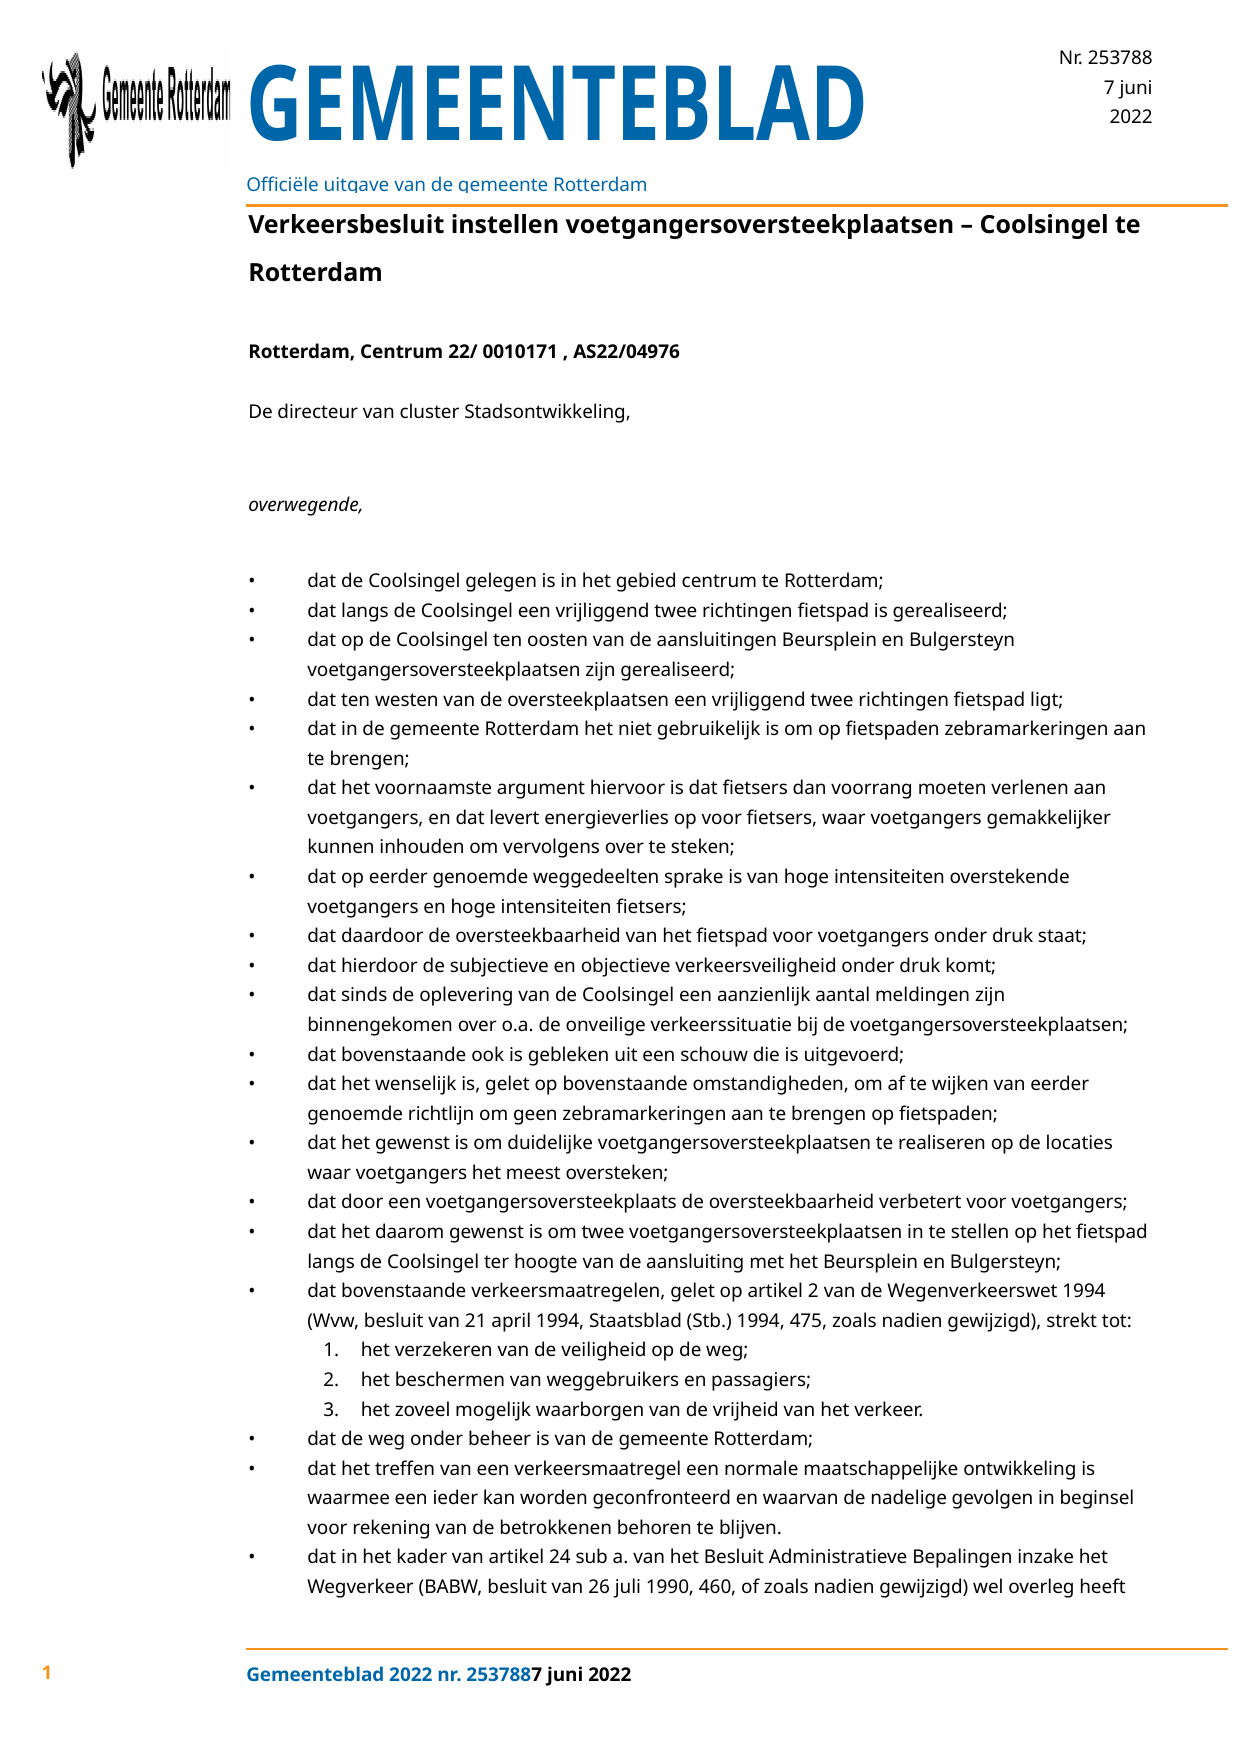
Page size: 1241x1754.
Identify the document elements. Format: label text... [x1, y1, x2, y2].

list dat door een voetgangersoversteekplaats de oversteekbaarheid verbetert voor voetgangers; [248, 1189, 1152, 1214]
list dat sinds de oplevering van de Coolsingel een aanzienlijk aantal meldingen zijn binnengekomen over o.a. de onveilige verkeerssituatie bij de voetgangersoversteekplaatsen; [248, 982, 1152, 1037]
list dat de Coolsingel gelegen is in het gebied centrum te Rotterdam; [248, 567, 1152, 593]
list dat op eerder genoemde weggedeelten sprake is van hoge intensiteiten overstekende voetgangers en hoge intensiteiten fietsers; [248, 863, 1152, 919]
text Rotterdam, Centrum 22/ 0010171 , AS22/04976 [248, 339, 1152, 364]
text De directeur van cluster Stadsontwikkeling, [248, 398, 1152, 423]
list dat langs de Coolsingel een vrijliggend twee richtingen fietspad is gerealiseerd; [248, 597, 1152, 623]
list dat op de Coolsingel ten oosten van de aansluitingen Beursplein en Bulgersteyn voetgangersoversteekplaatsen zijn gerealiseerd; [248, 627, 1152, 682]
text Verkeersbesluit instellen voetgangersoversteekplaatsen – Coolsingel te Rotterdam [248, 207, 1152, 288]
text overwegende, [248, 491, 1152, 517]
list dat de weg onder beheer is van de gemeente Rotterdam; [248, 1425, 1152, 1451]
list dat het treffen van een verkeersmaatregel een normale maatschappelijke ontwikkeling is waarmee een ieder kan worden geconfronteerd en waarvan de nadelige gevolgen in beginsel voor rekening van de betrokkenen behoren te blijven. [248, 1455, 1152, 1540]
list dat ten westen van de oversteekplaatsen een vrijliggend twee richtingen fietspad ligt; [248, 686, 1152, 712]
list dat het daarom gewenst is om twee voetgangersoversteekplaatsen in te stellen op het fietspad langs de Coolsingel ter hoogte van de aansluiting met het Beursplein en Bulgersteyn; [248, 1218, 1152, 1274]
list dat het voornaamste argument hiervoor is dat fietsers dan voorrang moeten verlenen aan voetgangers, en dat levert energieverlies op voor fietsers, waar voetgangers gemakkelijker kunnen inhouden om vervolgens over te steken; [248, 774, 1152, 859]
list dat bovenstaande ook is gebleken uit een schouw die is uitgevoerd; [248, 1041, 1152, 1067]
picture [41, 47, 231, 172]
list het zoveel mogelijk waarborgen van de vrijheid van het verkeer. [323, 1396, 1152, 1422]
list dat hierdoor de subjectieve en objectieve verkeersveiligheid onder druk komt; [248, 952, 1152, 978]
list dat het gewenst is om duidelijke voetgangersoversteekplaatsen te realiseren op de locaties waar voetgangers het meest oversteken; [248, 1129, 1152, 1185]
list dat daardoor de oversteekbaarheid van het fietspad voor voetgangers onder druk staat; [248, 922, 1152, 948]
list dat bovenstaande verkeersmaatregelen, gelet op artikel 2 van de Wegenverkeerswet 1994 (Wvw, besluit van 21 april 1994, Staatsblad (Stb.) 1994, 475, zoals nadien gewijzigd), strekt tot: [248, 1277, 1152, 1333]
list dat in de gemeente Rotterdam het niet gebruikelijk is om op fietspaden zebramarkeringen aan te brengen; [248, 715, 1152, 771]
list dat in het kader van artikel 24 sub a. van het Besluit Administratieve Bepalingen inzake het Wegverkeer (BABW, besluit van 26 juli 1990, 460, of zoals nadien gewijzigd) wel overleg heeft [248, 1544, 1152, 1599]
list het beschermen van weggebruikers en passagiers; [323, 1366, 1152, 1392]
list dat het wenselijk is, gelet op bovenstaande omstandigheden, om af te wijken van eerder genoemde richtlijn om geen zebramarkeringen aan te brengen op fietspaden; [248, 1070, 1152, 1126]
list het verzekeren van de veiligheid op de weg; [323, 1337, 1152, 1362]
